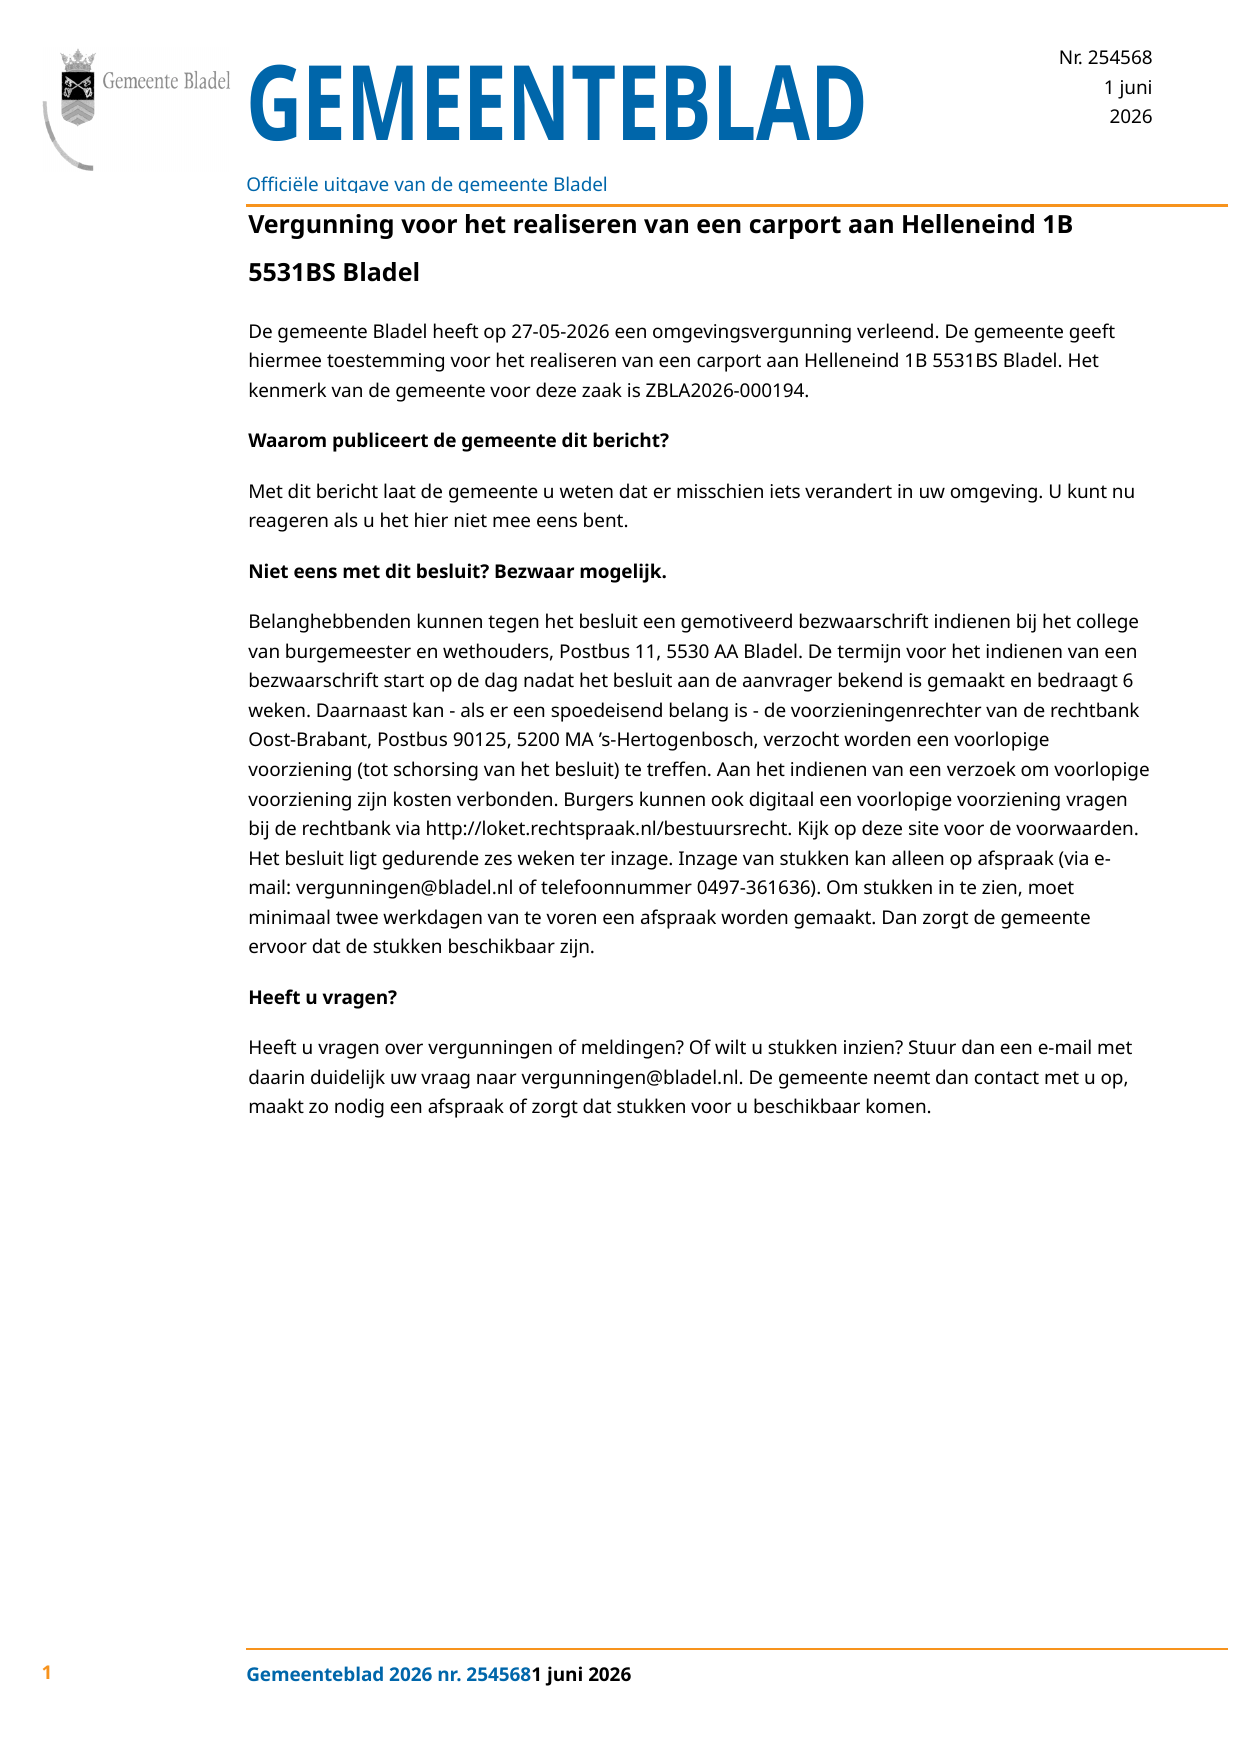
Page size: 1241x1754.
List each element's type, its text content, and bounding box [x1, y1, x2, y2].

text Belanghebbenden kunnen tegen het besluit een gemotiveerd bezwaarschrift indienen bij het college van burgemeester en wethouders, Postbus 11, 5530 AA Bladel. De termijn voor het indienen van een bezwaarschrift start op de dag nadat het besluit aan de aanvrager bekend is gemaakt en bedraagt 6 weken. Daarnaast kan - als er een spoedeisend belang is - de voorzieningenrechter van de rechtbank Oost-Brabant, Postbus 90125, 5200 MA ’s-Hertogenbosch, verzocht worden een voorlopige voorziening (tot schorsing van het besluit) te treffen. Aan het indienen van een verzoek om voorlopige voorziening zijn kosten verbonden. Burgers kunnen ook digitaal een voorlopige voorziening vragen bij de rechtbank via http://loket.rechtspraak.nl/bestuursrecht. Kijk op deze site voor de voorwaarden. Het besluit ligt gedurende zes weken ter inzage. Inzage van stukken kan alleen op afspraak (via e-mail: vergunningen@bladel.nl of telefoonnummer 0497-361636). Om stukken in te zien, moet minimaal twee werkdagen van te voren een afspraak worden gemaakt. Dan zorgt de gemeente ervoor dat de stukken beschikbaar zijn. [248, 608, 1152, 959]
text Heeft u vragen? [248, 984, 1152, 1010]
picture [41, 47, 231, 172]
text De gemeente Bladel heeft op 27-05-2026 een omgevingsvergunning verleend. De gemeente geeft hiermee toestemming voor het realiseren van een carport aan Helleneind 1B 5531BS Bladel. Het kenmerk van de gemeente voor deze zaak is ZBLA2026-000194. [248, 318, 1152, 403]
text Niet eens met dit besluit? Bezwaar mogelijk. [248, 558, 1152, 584]
text Heeft u vragen over vergunningen of meldingen? Of wilt u stukken inzien? Stuur dan een e-mail met daarin duidelijk uw vraag naar vergunningen@bladel.nl. De gemeente neemt dan contact met u op, maakt zo nodig een afspraak of zorgt dat stukken voor u beschikbaar komen. [248, 1034, 1152, 1119]
text Met dit bericht laat de gemeente u weten dat er misschien iets verandert in uw omgeving. U kunt nu reageren als u het hier niet mee eens bent. [248, 478, 1152, 533]
text Waarom publiceert de gemeente dit bericht? [248, 427, 1152, 453]
text Vergunning voor het realiseren van een carport aan Helleneind 1B 5531BS Bladel [248, 207, 1152, 288]
